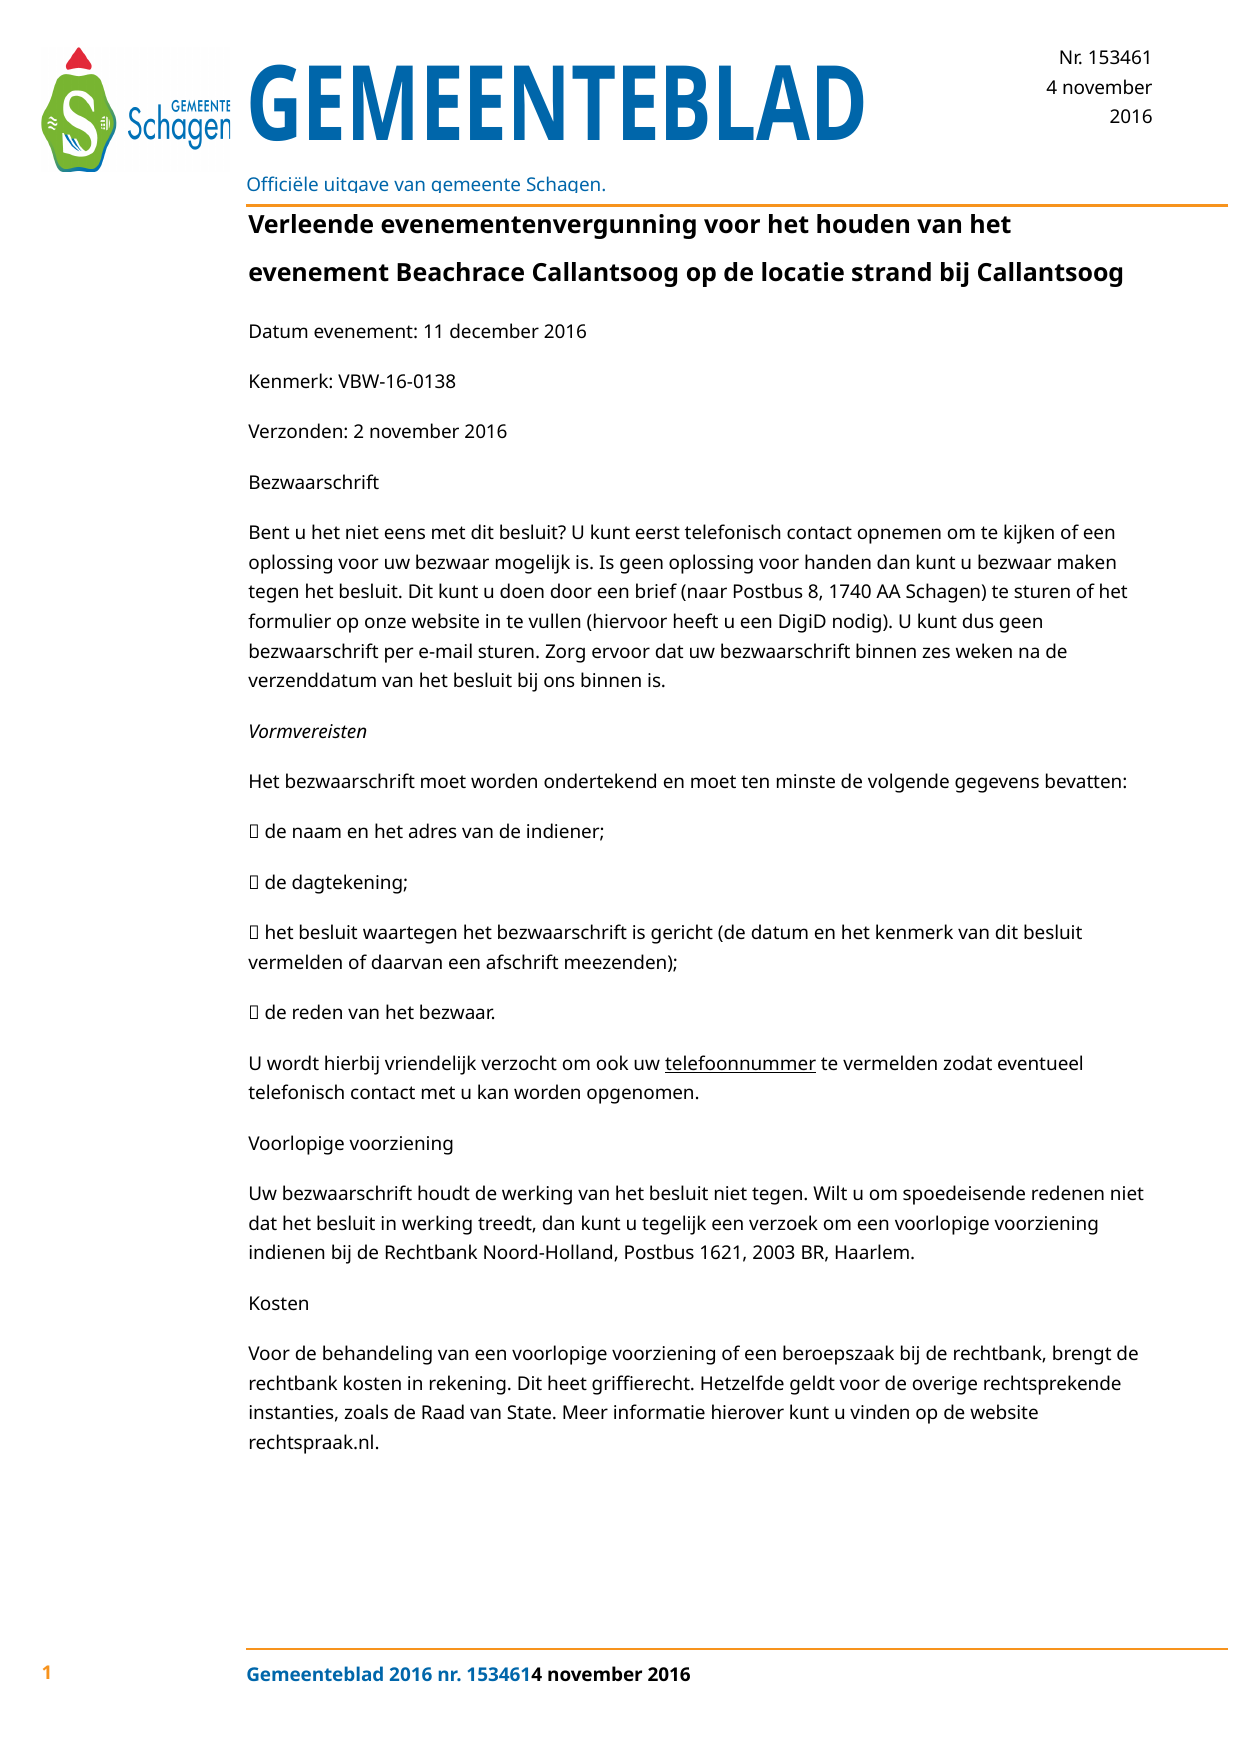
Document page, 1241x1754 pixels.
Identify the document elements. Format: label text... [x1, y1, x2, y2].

text Verleende evenementenvergunning voor het houden van het evenement Beachrace Callantsoog op de locatie strand bij Callantsoog [248, 207, 1152, 288]
text  de naam en het adres van de indiener; [248, 819, 1152, 844]
text Het bezwaarschrift moet worden ondertekend en moet ten minste de volgende gegevens bevatten: [248, 768, 1152, 794]
text Bezwaarschrift [248, 469, 1152, 495]
text  het besluit waartegen het bezwaarschrift is gericht (de datum en het kenmerk van dit besluit vermelden of daarvan een afschrift meezenden); [248, 919, 1152, 975]
text Voorlopige voorziening [248, 1130, 1152, 1156]
text Kosten [248, 1290, 1152, 1316]
text Uw bezwaarschrift houdt de werking van het besluit niet tegen. Wilt u om spoedeisende redenen niet dat het besluit in werking treedt, dan kunt u tegelijk een verzoek om een voorlopige voorziening indienen bij de Rechtbank Noord-Holland, Postbus 1621, 2003 BR, Haarlem. [248, 1180, 1152, 1265]
text Datum evenement: 11 december 2016 [248, 318, 1152, 344]
text  de dagtekening; [248, 869, 1152, 895]
text Bent u het niet eens met dit besluit? U kunt eerst telefonisch contact opnemen om te kijken of een oplossing voor uw bezwaar mogelijk is. Is geen oplossing voor handen dan kunt u bezwaar maken tegen het besluit. Dit kunt u doen door een brief (naar Postbus 8, 1740 AA Schagen) te sturen of het formulier op onze website in te vullen (hiervoor heeft u een DigiD nodig). U kunt dus geen bezwaarschrift per e-mail sturen. Zorg ervoor dat uw bezwaarschrift binnen zes weken na de verzenddatum van het besluit bij ons binnen is. [248, 519, 1152, 693]
text Kenmerk: VBW-16-0138 [248, 368, 1152, 394]
text Verzonden: 2 november 2016 [248, 419, 1152, 444]
picture [41, 47, 231, 172]
text U wordt hierbij vriendelijk verzocht om ook uw telefoonnummer te vermelden zodat eventueel telefonisch contact met u kan worden opgenomen. [248, 1050, 1152, 1105]
text Voor de behandeling van een voorlopige voorziening of een beroepszaak bij de rechtbank, brengt de rechtbank kosten in rekening. Dit heet griffierecht. Hetzelfde geldt voor de overige rechtsprekende instanties, zoals de Raad van State. Meer informatie hierover kunt u vinden op de website rechtspraak.nl. [248, 1340, 1152, 1455]
text Vormvereisten [248, 718, 1152, 744]
text  de reden van het bezwaar. [248, 999, 1152, 1025]
